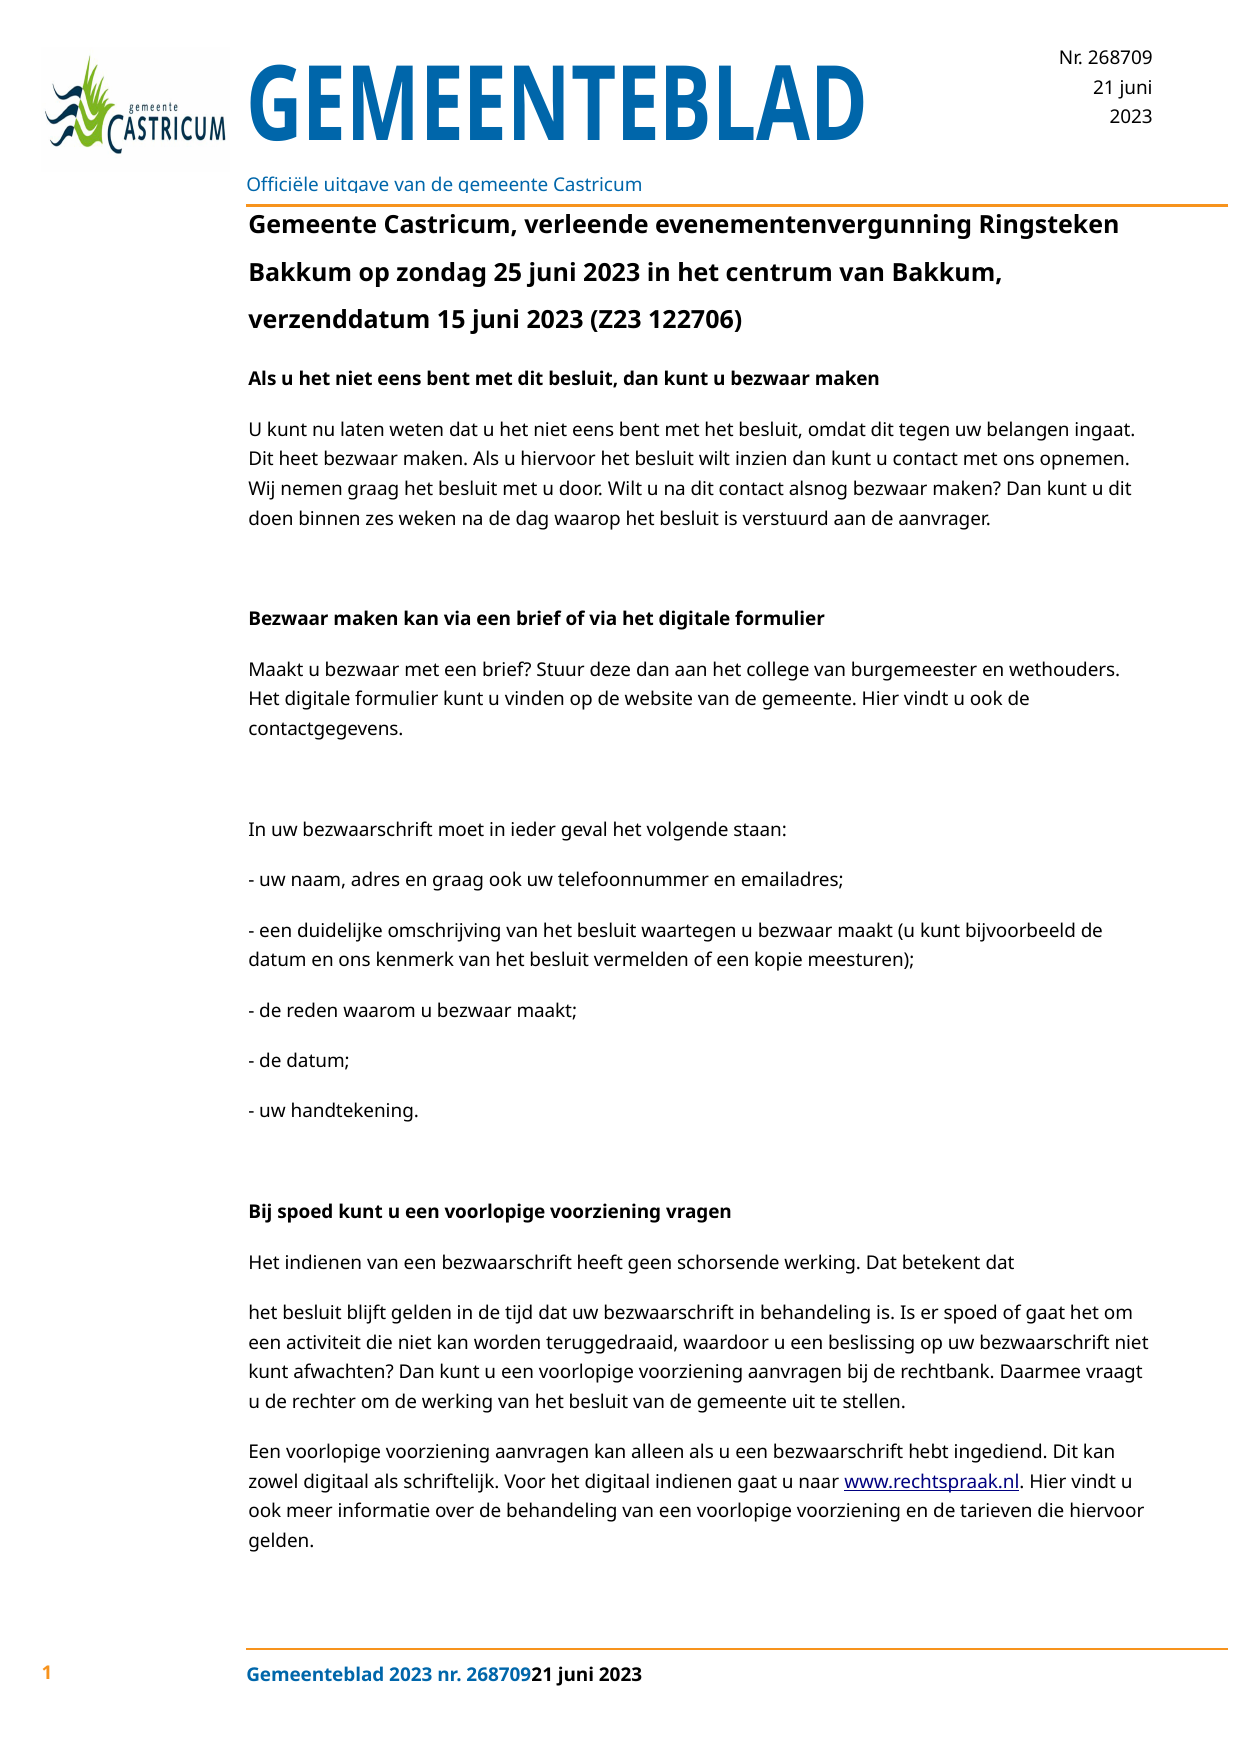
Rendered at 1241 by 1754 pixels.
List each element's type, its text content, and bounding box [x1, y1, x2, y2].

text Bezwaar maken kan via een brief of via het digitale formulier [248, 606, 1152, 631]
text Als u het niet eens bent met dit besluit, dan kunt u bezwaar maken [248, 366, 1152, 391]
text - uw handtekening. [248, 1098, 1152, 1123]
picture [41, 47, 231, 172]
text Een voorlopige voorziening aanvragen kan alleen als u een bezwaarschrift hebt ingediend. Dit kan zowel digitaal als schriftelijk. Voor het digitaal indienen gaat u naar www.rechtspraak.nl. Hier vindt u ook meer informatie over de behandeling van een voorlopige voorziening en de tarieven die hiervoor gelden. [248, 1438, 1152, 1553]
text het besluit blijft gelden in de tijd dat uw bezwaarschrift in behandeling is. Is er spoed of gaat het om een activiteit die niet kan worden teruggedraaid, waardoor u een beslissing op uw bezwaarschrift niet kunt afwachten? Dan kunt u een voorlopige voorziening aanvragen bij de rechtbank. Daarmee vraagt u de rechter om de werking van het besluit van de gemeente uit te stellen. [248, 1299, 1152, 1414]
text Maakt u bezwaar met een brief? Stuur deze dan aan het college van burgemeester en wethouders. Het digitale formulier kunt u vinden op de website van de gemeente. Hier vindt u ook de contactgegevens. [248, 656, 1152, 741]
text - uw naam, adres en graag ook uw telefoonnummer en emailadres; [248, 866, 1152, 892]
text Bij spoed kunt u een voorlopige voorziening vragen [248, 1198, 1152, 1224]
text - de reden waarom u bezwaar maakt; [248, 997, 1152, 1022]
text - een duidelijke omschrijving van het besluit waartegen u bezwaar maakt (u kunt bijvoorbeeld de datum en ons kenmerk van het besluit vermelden of een kopie meesturen); [248, 917, 1152, 972]
text U kunt nu laten weten dat u het niet eens bent met het besluit, omdat dit tegen uw belangen ingaat. Dit heet bezwaar maken. Als u hiervoor het besluit wilt inzien dan kunt u contact met ons opnemen. Wij nemen graag het besluit met u door. Wilt u na dit contact alsnog bezwaar maken? Dan kunt u dit doen binnen zes weken na de dag waarop het besluit is verstuurd aan de aanvrager. [248, 416, 1152, 530]
text In uw bezwaarschrift moet in ieder geval het volgende staan: [248, 816, 1152, 842]
text Het indienen van een bezwaarschrift heeft geen schorsende werking. Dat betekent dat [248, 1249, 1152, 1274]
text Gemeente Castricum, verleende evenementenvergunning Ringsteken Bakkum op zondag 25 juni 2023 in het centrum van Bakkum, verzenddatum 15 juni 2023 (Z23 122706) [248, 207, 1152, 336]
text - de datum; [248, 1047, 1152, 1073]
